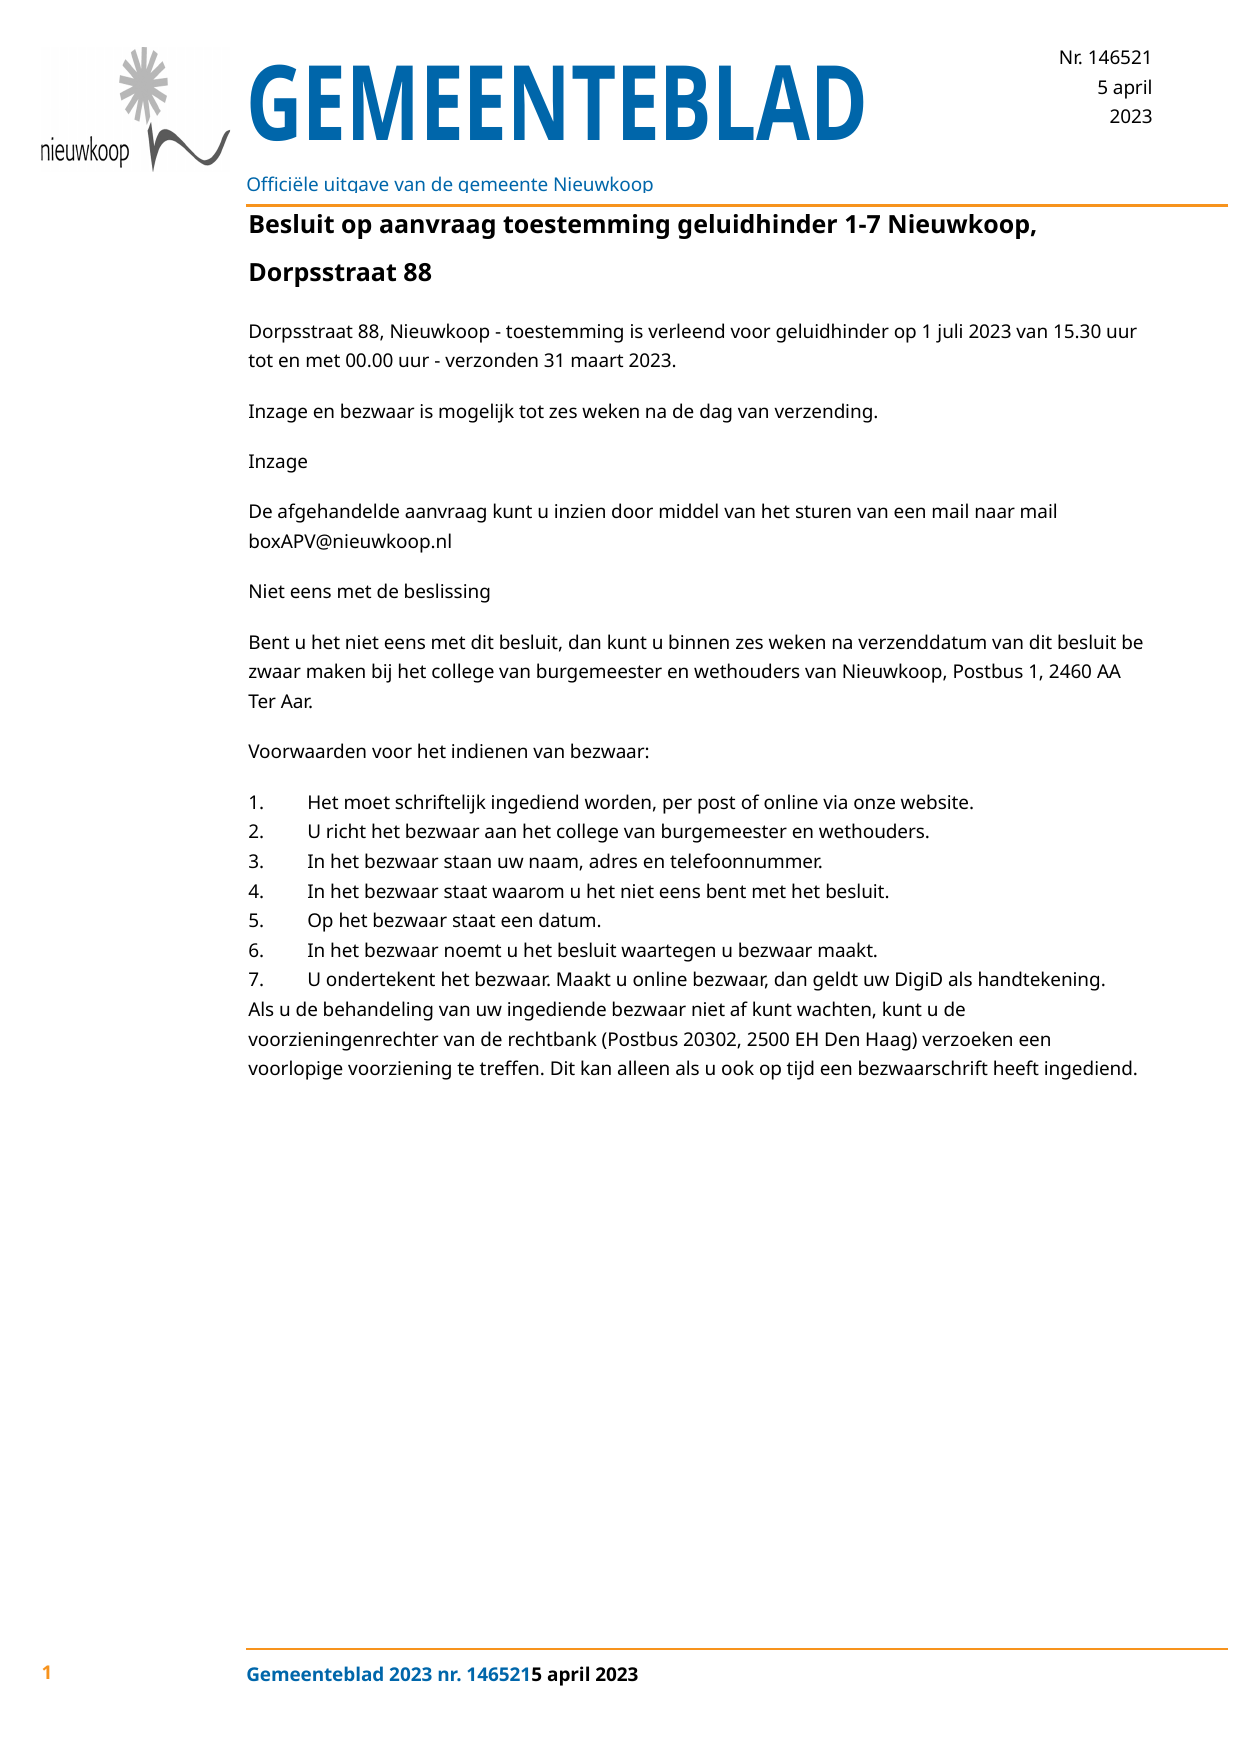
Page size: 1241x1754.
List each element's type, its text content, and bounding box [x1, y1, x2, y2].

list U richt het bezwaar aan het college van burgemeester en wethouders. [248, 819, 1152, 844]
list In het bezwaar staan uw naam, adres en telefoonnummer. [248, 848, 1152, 874]
list Het moet schriftelijk ingediend worden, per post of online via onze website. [248, 789, 1152, 815]
text Besluit op aanvraag toestemming geluidhinder 1-7 Nieuwkoop, Dorpsstraat 88 [248, 207, 1152, 288]
text Voorwaarden voor het indienen van bezwaar: [248, 739, 1152, 764]
list U ondertekent het bezwaar. Maakt u online bezwaar, dan geldt uw DigiD als handtekening. [248, 967, 1152, 992]
text Als u de behandeling van uw ingediende bezwaar niet af kunt wachten, kunt u de voorzieningenrechter van de rechtbank (Postbus 20302, 2500 EH Den Haag) verzoeken een voorlopige voorziening te treffen. Dit kan alleen als u ook op tijd een bezwaarschrift heeft ingediend. [248, 996, 1152, 1081]
text De afgehandelde aanvraag kunt u inzien door middel van het sturen van een mail naar mail boxAPV@nieuwkoop.nl [248, 499, 1152, 554]
list In het bezwaar staat waarom u het niet eens bent met het besluit. [248, 878, 1152, 904]
text Inzage [248, 448, 1152, 474]
list In het bezwaar noemt u het besluit waartegen u bezwaar maakt. [248, 937, 1152, 963]
text Bent u het niet eens met dit besluit, dan kunt u binnen zes weken na verzenddatum van dit besluit be zwaar maken bij het college van burgemeester en wethouders van Nieuwkoop, Postbus 1, 2460 AA Ter Aar. [248, 629, 1152, 714]
list Op het bezwaar staat een datum. [248, 907, 1152, 933]
text Inzage en bezwaar is mogelijk tot zes weken na de dag van verzending. [248, 398, 1152, 424]
text Dorpsstraat 88, Nieuwkoop - toestemming is verleend voor geluidhinder op 1 juli 2023 van 15.30 uur tot en met 00.00 uur - verzonden 31 maart 2023. [248, 318, 1152, 373]
text Niet eens met de beslissing [248, 579, 1152, 604]
picture [41, 47, 231, 172]
